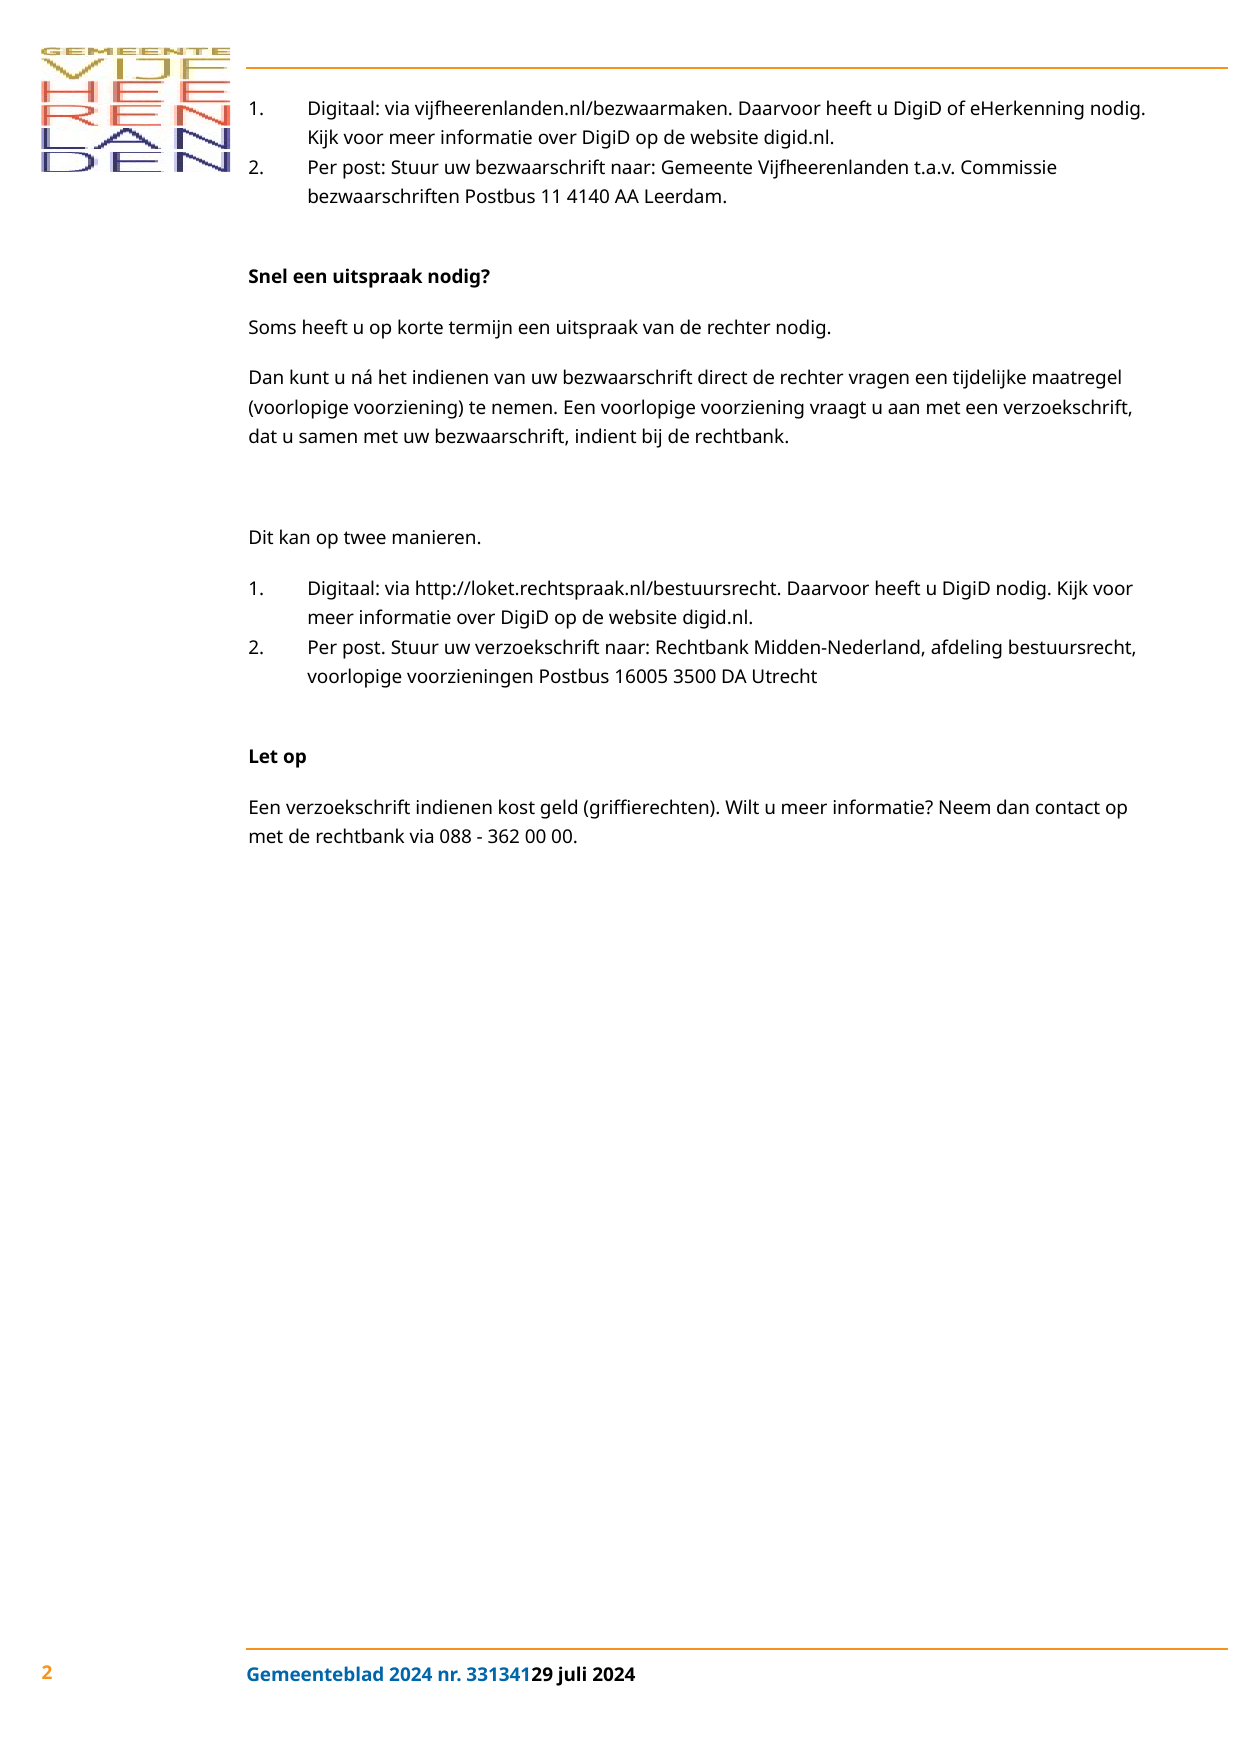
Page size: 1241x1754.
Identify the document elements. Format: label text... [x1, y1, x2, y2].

text Een verzoekschrift indienen kost geld (griffierechten). Wilt u meer informatie? Neem dan contact op met de rechtbank via 088 - 362 00 00. [248, 794, 1152, 849]
text Dit kan op twee manieren. [248, 524, 1152, 550]
text Snel een uitspraak nodig? [248, 263, 1152, 289]
picture [41, 47, 231, 172]
text Let op [248, 743, 1152, 769]
list Per post. Stuur uw verzoekschrift naar: Rechtbank Midden-Nederland, afdeling bestuursrecht, voorlopige voorzieningen Postbus 16005 3500 DA Utrecht [248, 634, 1152, 689]
text Soms heeft u op korte termijn een uitspraak van de rechter nodig. [248, 314, 1152, 340]
list Digitaal: via vijfheerenlanden.nl/bezwaarmaken. Daarvoor heeft u DigiD of eHerkenning nodig. Kijk voor meer informatie over DigiD op de website digid.nl. [248, 95, 1152, 150]
list Digitaal: via http://loket.rechtspraak.nl/bestuursrecht. Daarvoor heeft u DigiD nodig. Kijk voor meer informatie over DigiD op de website digid.nl. [248, 575, 1152, 630]
list Per post: Stuur uw bezwaarschrift naar: Gemeente Vijfheerenlanden t.a.v. Commissie bezwaarschriften Postbus 11 4140 AA Leerdam. [248, 154, 1152, 209]
text Dan kunt u ná het indienen van uw bezwaarschrift direct de rechter vragen een tijdelijke maatregel (voorlopige voorziening) te nemen. Een voorlopige voorziening vraagt u aan met een verzoekschrift, dat u samen met uw bezwaarschrift, indient bij de rechtbank. [248, 364, 1152, 449]
